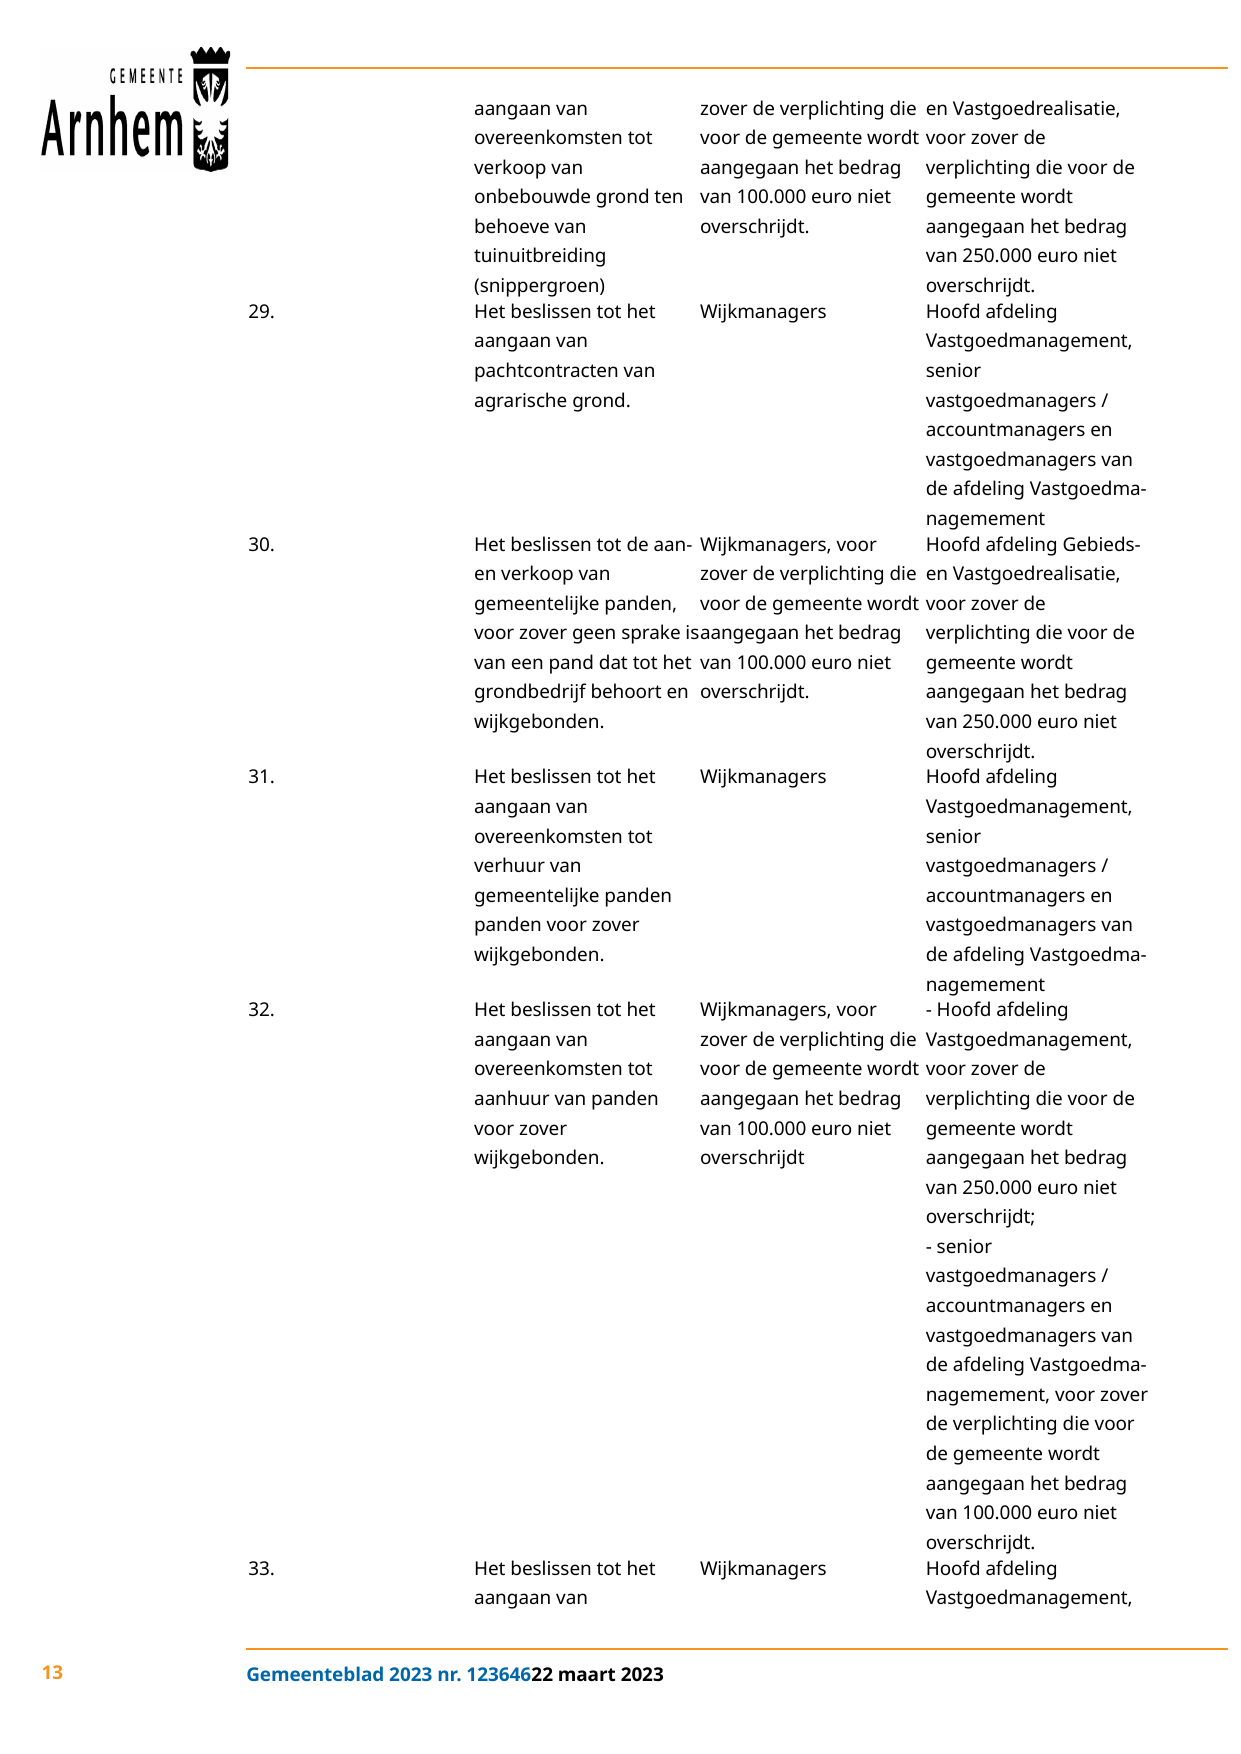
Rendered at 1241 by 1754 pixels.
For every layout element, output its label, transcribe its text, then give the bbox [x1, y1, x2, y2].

table_cell [248, 95, 474, 298]
picture [41, 47, 231, 172]
table_cell Wijkmanagers [700, 298, 926, 531]
table_cell [248, 298, 474, 531]
table_cell Hoofd afdeling Gebieds- en Vastgoedrealisatie, voor zover de verplichting die voor de gemeente wordt aangegaan het bedrag van 250.000 euro niet overschrijdt. [926, 531, 1152, 764]
table_cell [248, 1555, 474, 1610]
table_cell Het beslissen tot het aangaan van [474, 1555, 700, 1610]
table_cell Wijkmanagers, voor zover de verplichting die voor de gemeente wordt aangegaan het bedrag van 100.000 euro niet overschrijdt. [700, 531, 926, 764]
table_cell Hoofd afdeling Vastgoedmanagement, [926, 1555, 1152, 1610]
table_cell [248, 996, 474, 1555]
table_cell Wijkmanagers, voor zover de verplichting die voor de gemeente wordt aangegaan het bedrag van 100.000 euro niet overschrijdt [700, 996, 926, 1555]
table_cell Het beslissen tot de aan- en verkoop van gemeentelijke panden, voor zover geen sprake is van een pand dat tot het grondbedrijf behoort en wijkgebonden. [474, 531, 700, 764]
table_cell Het beslissen tot het aangaan van overeenkomsten tot verhuur van gemeentelijke panden panden voor zover wijkgebonden. [474, 764, 700, 996]
table_cell [248, 764, 474, 996]
table_cell en Vastgoedrealisatie, voor zover de verplichting die voor de gemeente wordt aangegaan het bedrag van 250.000 euro niet overschrijdt. [926, 95, 1152, 298]
table_cell Hoofd afdeling Vastgoedmanagement, senior vastgoedmanagers / accountmanagers en vastgoedmanagers van de afdeling Vastgoedma-nagemement [926, 764, 1152, 996]
table_cell - Hoofd afdeling Vastgoedmanagement, voor zover de verplichting die voor de gemeente wordt aangegaan het bedrag van 250.000 euro niet overschrijdt; - senior vastgoedmanagers / accountmanagers en vastgoedmanagers van de afdeling Vastgoedma-nagemement, voor zover de verplichting die voor de gemeente wordt aangegaan het bedrag van 100.000 euro niet overschrijdt. [926, 996, 1152, 1555]
table_cell Het beslissen tot het aangaan van overeenkomsten tot aanhuur van panden voor zover wijkgebonden. [474, 996, 700, 1555]
table_cell zover de verplichting die voor de gemeente wordt aangegaan het bedrag van 100.000 euro niet overschrijdt. [700, 95, 926, 298]
table_cell Hoofd afdeling Vastgoedmanagement, senior vastgoedmanagers / accountmanagers en vastgoedmanagers van de afdeling Vastgoedma-nagemement [926, 298, 1152, 531]
table_cell Het beslissen tot het aangaan van pachtcontracten van agrarische grond. [474, 298, 700, 531]
table_cell Wijkmanagers [700, 1555, 926, 1610]
table_cell aangaan van overeenkomsten tot verkoop van onbebouwde grond ten behoeve van tuinuitbreiding (snippergroen) [474, 95, 700, 298]
table_cell [248, 531, 474, 764]
table_cell Wijkmanagers [700, 764, 926, 996]
